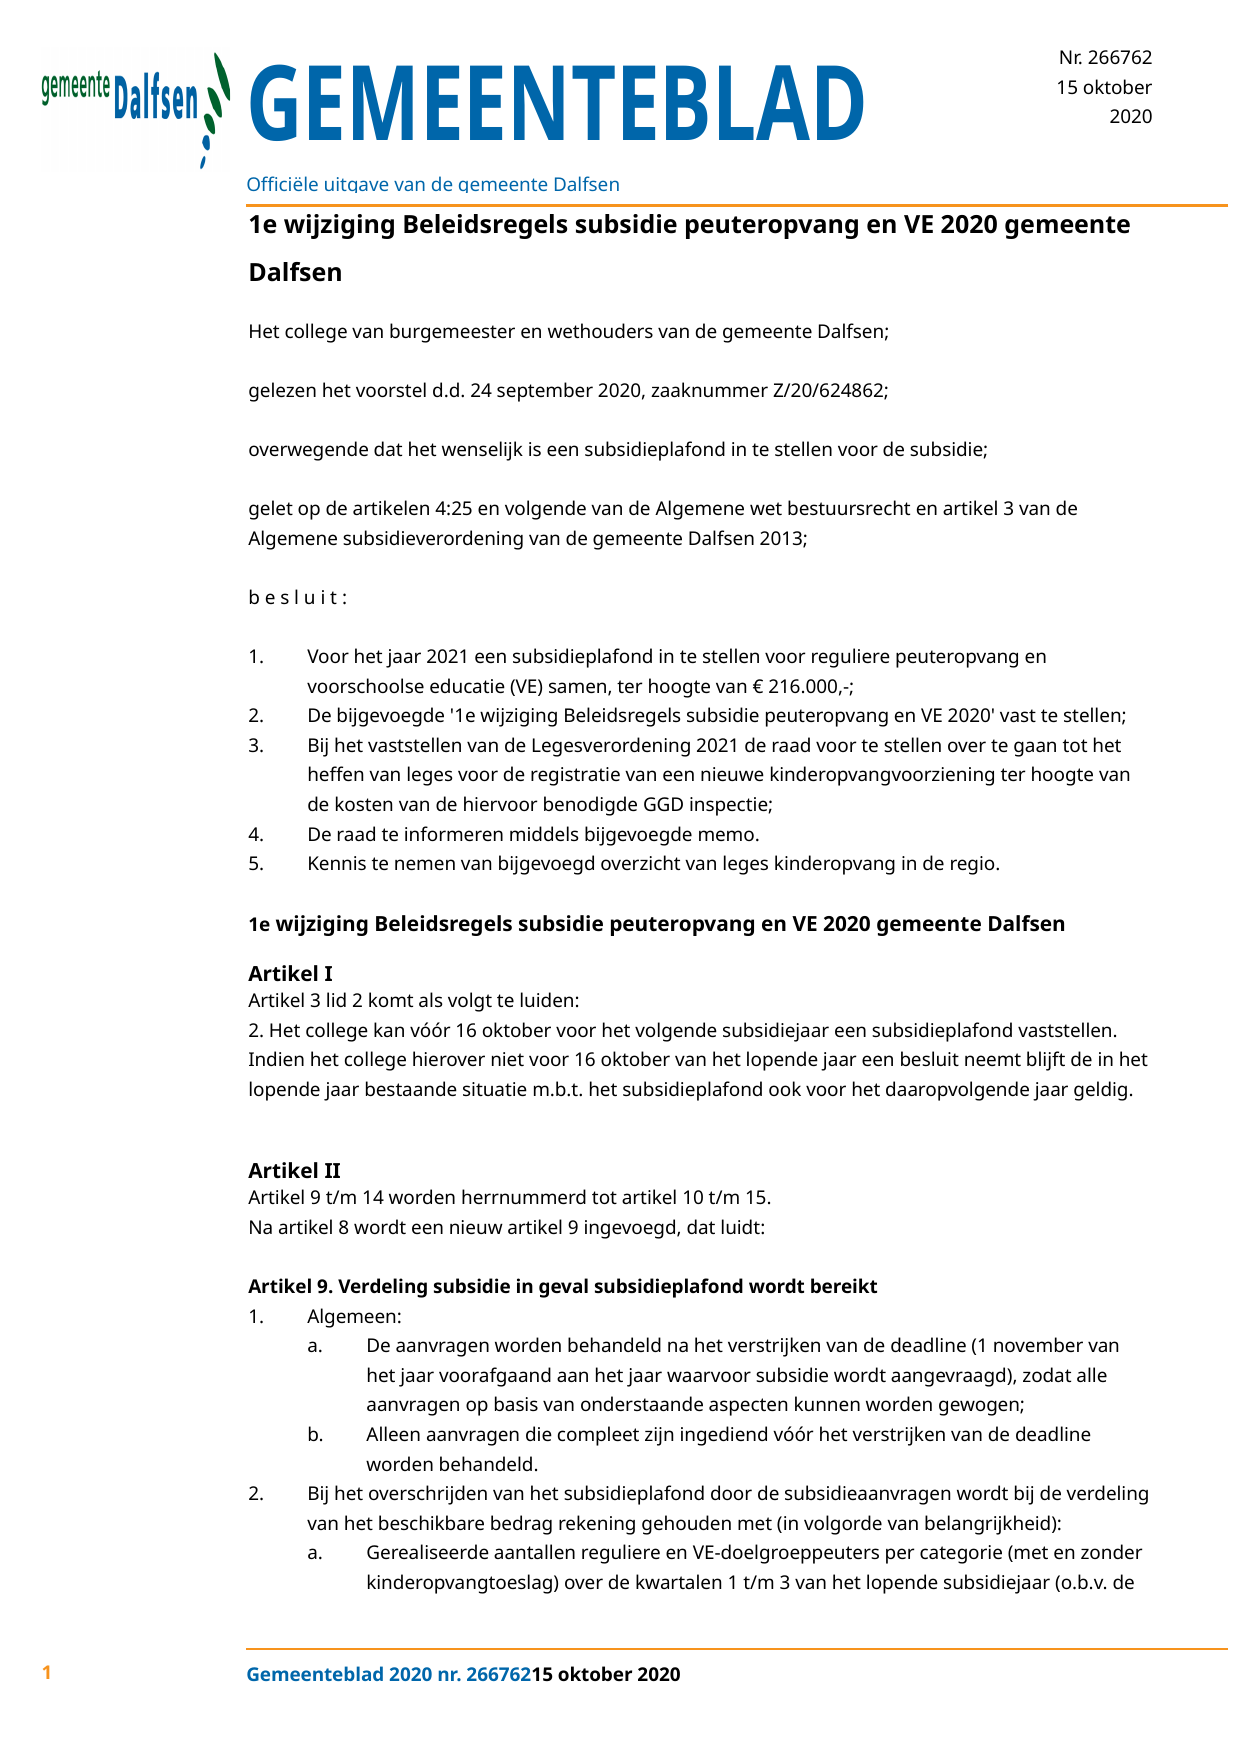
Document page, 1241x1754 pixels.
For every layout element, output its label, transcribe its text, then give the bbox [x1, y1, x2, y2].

list Alleen aanvragen die compleet zijn ingediend vóór het verstrijken van de deadline worden behandeld. [307, 1421, 1152, 1476]
text Artikel 9 t/m 14 worden herrnummerd tot artikel 10 t/m 15. [248, 1184, 1152, 1210]
text overwegende dat het wenselijk is een subsidieplafond in te stellen voor de subsidie; [248, 436, 1152, 462]
text 1e wijziging Beleidsregels subsidie peuteropvang en VE 2020 gemeente Dalfsen [248, 909, 1152, 938]
text gelezen het voorstel d.d. 24 september 2020, zaaknummer Z/20/624862; [248, 377, 1152, 403]
list De aanvragen worden behandeld na het verstrijken van de deadline (1 november van het jaar voorafgaand aan het jaar waarvoor subsidie wordt aangevraagd), zodat alle aanvragen op basis van onderstaande aspecten kunnen worden gewogen; [307, 1332, 1152, 1417]
list De raad te informeren middels bijgevoegde memo. [248, 821, 1152, 847]
text Het college van burgemeester en wethouders van de gemeente Dalfsen; [248, 318, 1152, 344]
text Na artikel 8 wordt een nieuw artikel 9 ingevoegd, dat luidt: [248, 1214, 1152, 1240]
list Bij het overschrijden van het subsidieplafond door de subsidieaanvragen wordt bij de verdeling van het beschikbare bedrag rekening gehouden met (in volgorde van belangrijkheid): [248, 1480, 1152, 1536]
text Artikel 3 lid 2 komt als volgt te luiden: [248, 987, 1152, 1013]
list Algemeen: [248, 1303, 1152, 1328]
list De bijgevoegde '1e wijziging Beleidsregels subsidie peuteropvang en VE 2020' vast te stellen; [248, 702, 1152, 728]
text b e s l u i t : [248, 584, 1152, 610]
text 2. Het college kan vóór 16 oktober voor het volgende subsidiejaar een subsidieplafond vaststellen. Indien het college hierover niet voor 16 oktober van het lopende jaar een besluit neemt blijft de in het lopende jaar bestaande situatie m.b.t. het subsidieplafond ook voor het daaropvolgende jaar geldig. [248, 1017, 1152, 1102]
text gelet op de artikelen 4:25 en volgende van de Algemene wet bestuursrecht en artikel 3 van de Algemene subsidieverordening van de gemeente Dalfsen 2013; [248, 495, 1152, 551]
list Bij het vaststellen van de Legesverordening 2021 de raad voor te stellen over te gaan tot het heffen van leges voor de registratie van een nieuwe kinderopvangvoorziening ter hoogte van de kosten van de hiervoor benodigde GGD inspectie; [248, 732, 1152, 817]
text Artikel 9. Verdeling subsidie in geval subsidieplafond wordt bereikt [248, 1273, 1152, 1299]
text Artikel I [248, 959, 1152, 987]
list Kennis te nemen van bijgevoegd overzicht van leges kinderopvang in de regio. [248, 850, 1152, 876]
list Gerealiseerde aantallen reguliere en VE-doelgroeppeuters per categorie (met en zonder kinderopvangtoeslag) over de kwartalen 1 t/m 3 van het lopende subsidiejaar (o.b.v. de [307, 1539, 1152, 1595]
picture [41, 47, 231, 172]
list Voor het jaar 2021 een subsidieplafond in te stellen voor reguliere peuteropvang en voorschoolse educatie (VE) samen, ter hoogte van € 216.000,-; [248, 643, 1152, 699]
text Artikel II [248, 1156, 1152, 1184]
text 1e wijziging Beleidsregels subsidie peuteropvang en VE 2020 gemeente Dalfsen [248, 207, 1152, 288]
